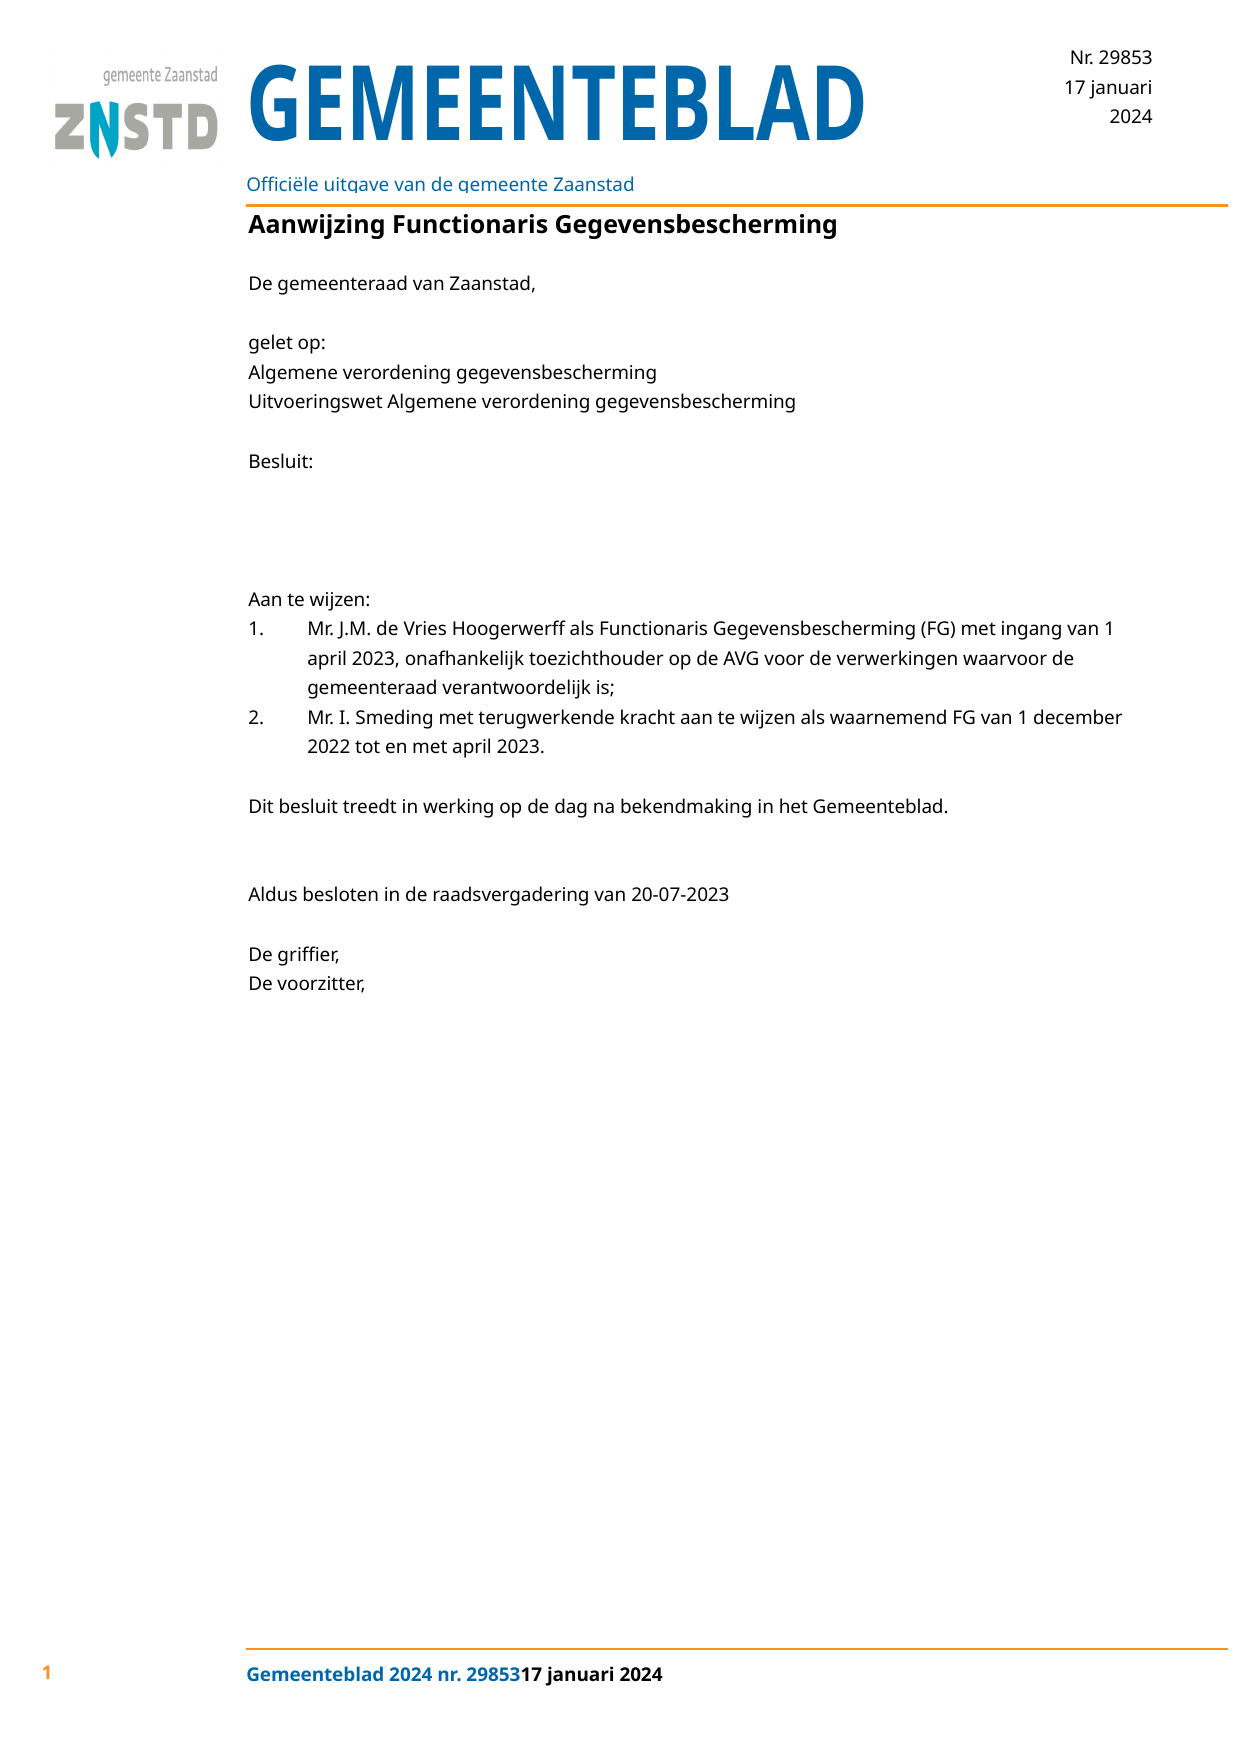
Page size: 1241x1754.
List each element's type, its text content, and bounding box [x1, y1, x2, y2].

text Algemene verordening gegevensbescherming [248, 359, 1152, 385]
picture [41, 47, 231, 172]
text De griffier, [248, 941, 1152, 967]
text De voorzitter, [248, 970, 1152, 996]
text Aanwijzing Functionaris Gegevensbescherming [248, 207, 1152, 241]
text Dit besluit treedt in werking op de dag na bekendmaking in het Gemeenteblad. [248, 793, 1152, 819]
text Aan te wijzen: [248, 586, 1152, 612]
list Mr. J.M. de Vries Hoogerwerff als Functionaris Gegevensbescherming (FG) met ingang van 1 april 2023, onafhankelijk toezichthouder op de AVG voor de verwerkingen waarvoor de gemeenteraad verantwoordelijk is; [248, 615, 1152, 700]
text Aldus besloten in de raadsvergadering van 20-07-2023 [248, 882, 1152, 907]
text De gemeenteraad van Zaanstad, [248, 270, 1152, 296]
text Besluit: [248, 448, 1152, 473]
text Uitvoeringswet Algemene verordening gegevensbescherming [248, 389, 1152, 414]
text gelet op: [248, 329, 1152, 355]
list Mr. I. Smeding met terugwerkende kracht aan te wijzen als waarnemend FG van 1 december 2022 tot en met april 2023. [248, 704, 1152, 759]
